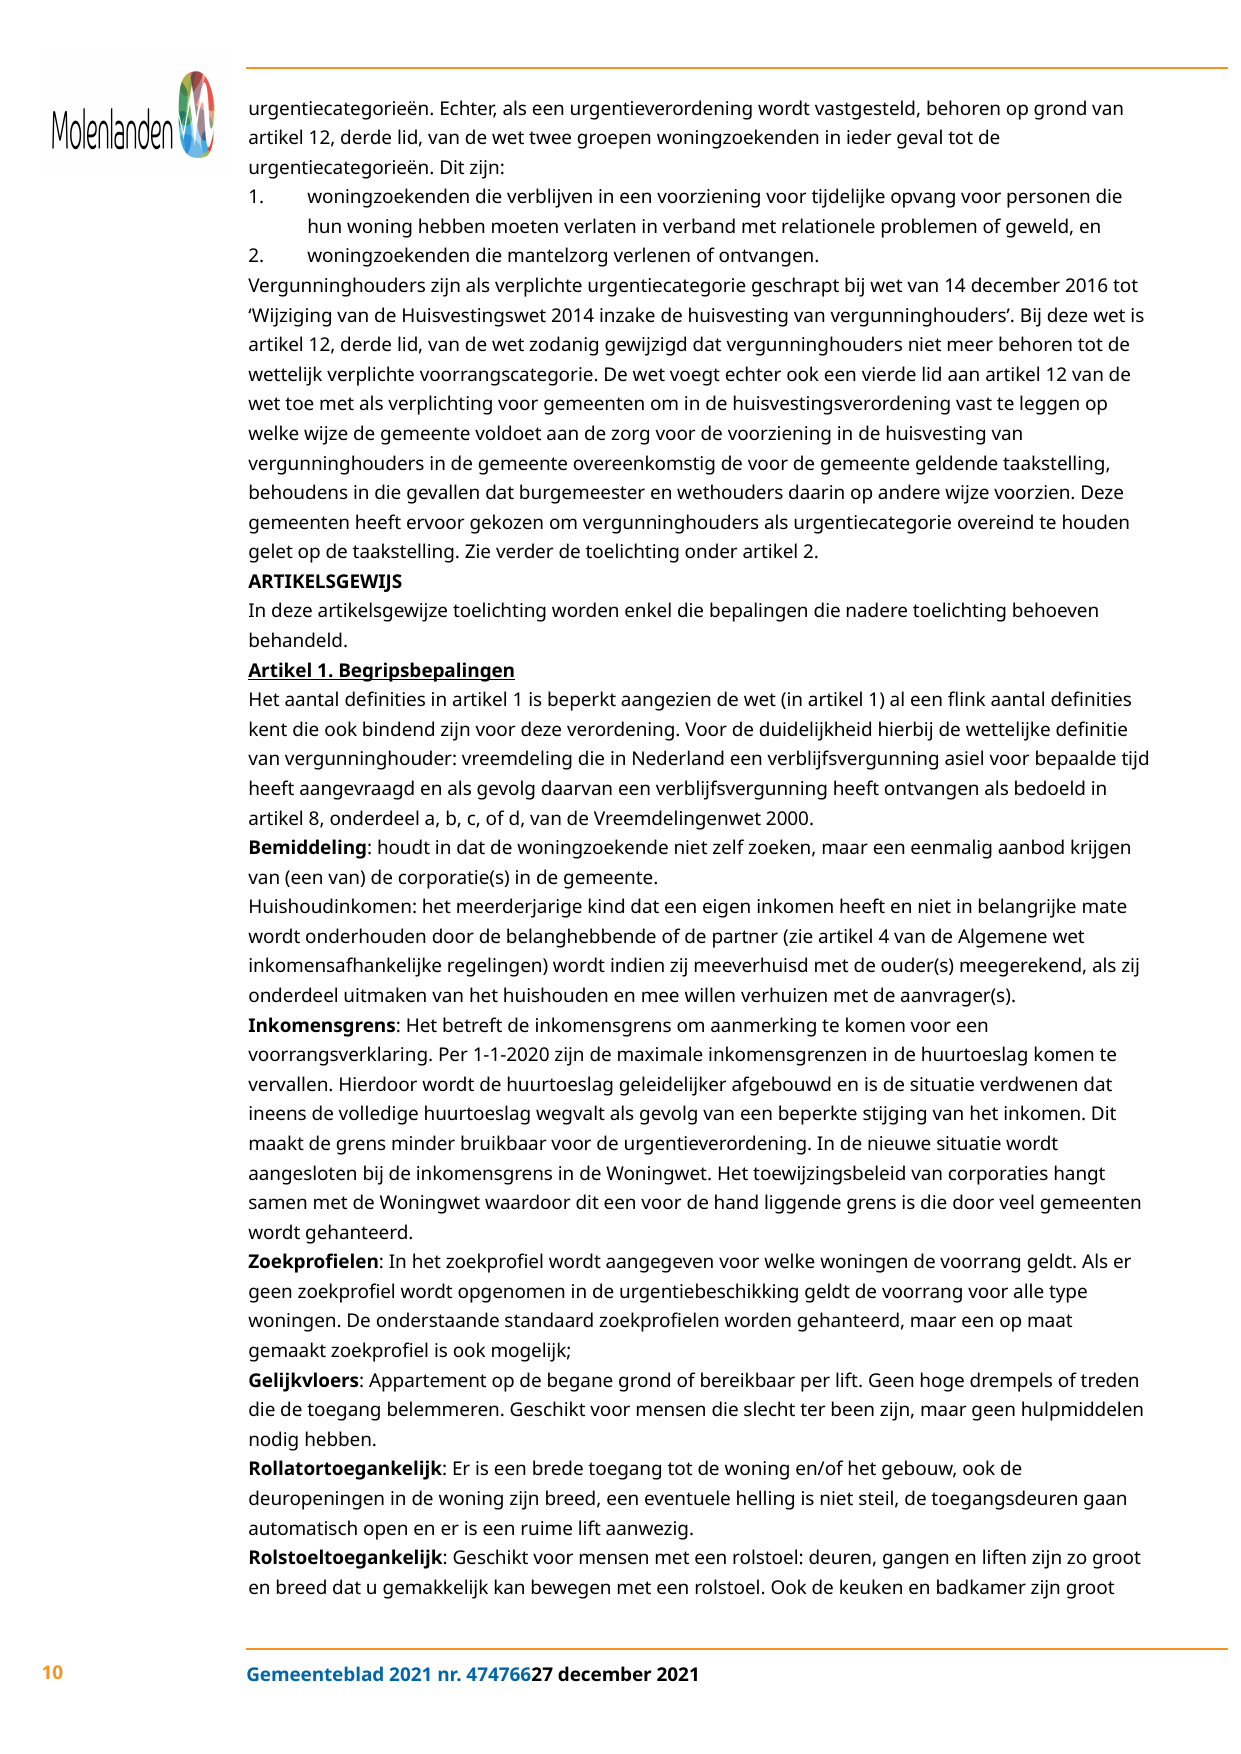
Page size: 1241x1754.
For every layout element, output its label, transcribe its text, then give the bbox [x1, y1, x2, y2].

list woningzoekenden die verblijven in een voorziening voor tijdelijke opvang voor personen die hun woning hebben moeten verlaten in verband met relationele problemen of geweld, en [248, 183, 1152, 239]
text Gelijkvloers: Appartement op de begane grond of bereikbaar per lift. Geen hoge drempels of treden die de toegang belemmeren. Geschikt voor mensen die slecht ter been zijn, maar geen hulpmiddelen nodig hebben. [248, 1367, 1152, 1452]
picture [41, 47, 231, 172]
text Artikel 1. Begripsbepalingen [248, 657, 1152, 683]
text Rolstoeltoegankelijk: Geschikt voor mensen met een rolstoel: deuren, gangen en liften zijn zo groot en breed dat u gemakkelijk kan bewegen met een rolstoel. Ook de keuken en badkamer zijn groot [248, 1544, 1152, 1600]
text Het aantal definities in artikel 1 is beperkt aangezien de wet (in artikel 1) al een flink aantal definities kent die ook bindend zijn voor deze verordening. Voor de duidelijkheid hierbij de wettelijke definitie van vergunninghouder: vreemdeling die in Nederland een verblijfsvergunning asiel voor bepaalde tijd heeft aangevraagd en als gevolg daarvan een verblijfsvergunning heeft ontvangen als bedoeld in artikel 8, onderdeel a, b, c, of d, van de Vreemdelingenwet 2000. [248, 686, 1152, 831]
text Bemiddeling: houdt in dat de woningzoekende niet zelf zoeken, maar een eenmalig aanbod krijgen van (een van) de corporatie(s) in de gemeente. [248, 834, 1152, 890]
list woningzoekenden die mantelzorg verlenen of ontvangen. [248, 243, 1152, 268]
text Rollatortoegankelijk: Er is een brede toegang tot de woning en/of het gebouw, ook de deuropeningen in de woning zijn breed, een eventuele helling is niet steil, de toegangsdeuren gaan automatisch open en er is een ruime lift aanwezig. [248, 1456, 1152, 1541]
text Huishoudinkomen: het meerderjarige kind dat een eigen inkomen heeft en niet in belangrijke mate wordt onderhouden door de belanghebbende of de partner (zie artikel 4 van de Algemene wet inkomensafhankelijke regelingen) wordt indien zij meeverhuisd met de ouder(s) meegerekend, als zij onderdeel uitmaken van het huishouden en mee willen verhuizen met de aanvrager(s). [248, 893, 1152, 1008]
text In deze artikelsgewijze toelichting worden enkel die bepalingen die nadere toelichting behoeven behandeld. [248, 598, 1152, 653]
text Zoekprofielen: In het zoekprofiel wordt aangegeven voor welke woningen de voorrang geldt. Als er geen zoekprofiel wordt opgenomen in de urgentiebeschikking geldt de voorrang voor alle type woningen. De onderstaande standaard zoekprofielen worden gehanteerd, maar een op maat gemaakt zoekprofiel is ook mogelijk; [248, 1248, 1152, 1363]
text ARTIKELSGEWIJS [248, 568, 1152, 594]
text urgentiecategorieën. Echter, als een urgentieverordening wordt vastgesteld, behoren op grond van artikel 12, derde lid, van de wet twee groepen woningzoekenden in ieder geval tot de urgentiecategorieën. Dit zijn: [248, 95, 1152, 180]
text Vergunninghouders zijn als verplichte urgentiecategorie geschrapt bij wet van 14 december 2016 tot ‘Wijziging van de Huisvestingswet 2014 inzake de huisvesting van vergunninghouders’. Bij deze wet is artikel 12, derde lid, van de wet zodanig gewijzigd dat vergunninghouders niet meer behoren tot de wettelijk verplichte voorrangscategorie. De wet voegt echter ook een vierde lid aan artikel 12 van de wet toe met als verplichting voor gemeenten om in de huisvestingsverordening vast te leggen op welke wijze de gemeente voldoet aan de zorg voor de voorziening in de huisvesting van vergunninghouders in de gemeente overeenkomstig de voor de gemeente geldende taakstelling, behoudens in die gevallen dat burgemeester en wethouders daarin op andere wijze voorzien. Deze gemeenten heeft ervoor gekozen om vergunninghouders als urgentiecategorie overeind te houden gelet op de taakstelling. Zie verder de toelichting onder artikel 2. [248, 272, 1152, 564]
text Inkomensgrens: Het betreft de inkomensgrens om aanmerking te komen voor een voorrangsverklaring. Per 1-1-2020 zijn de maximale inkomensgrenzen in de huurtoeslag komen te vervallen. Hierdoor wordt de huurtoeslag geleidelijker afgebouwd en is de situatie verdwenen dat ineens de volledige huurtoeslag wegvalt als gevolg van een beperkte stijging van het inkomen. Dit maakt de grens minder bruikbaar voor de urgentieverordening. In de nieuwe situatie wordt aangesloten bij de inkomensgrens in de Woningwet. Het toewijzingsbeleid van corporaties hangt samen met de Woningwet waardoor dit een voor de hand liggende grens is die door veel gemeenten wordt gehanteerd. [248, 1012, 1152, 1245]
